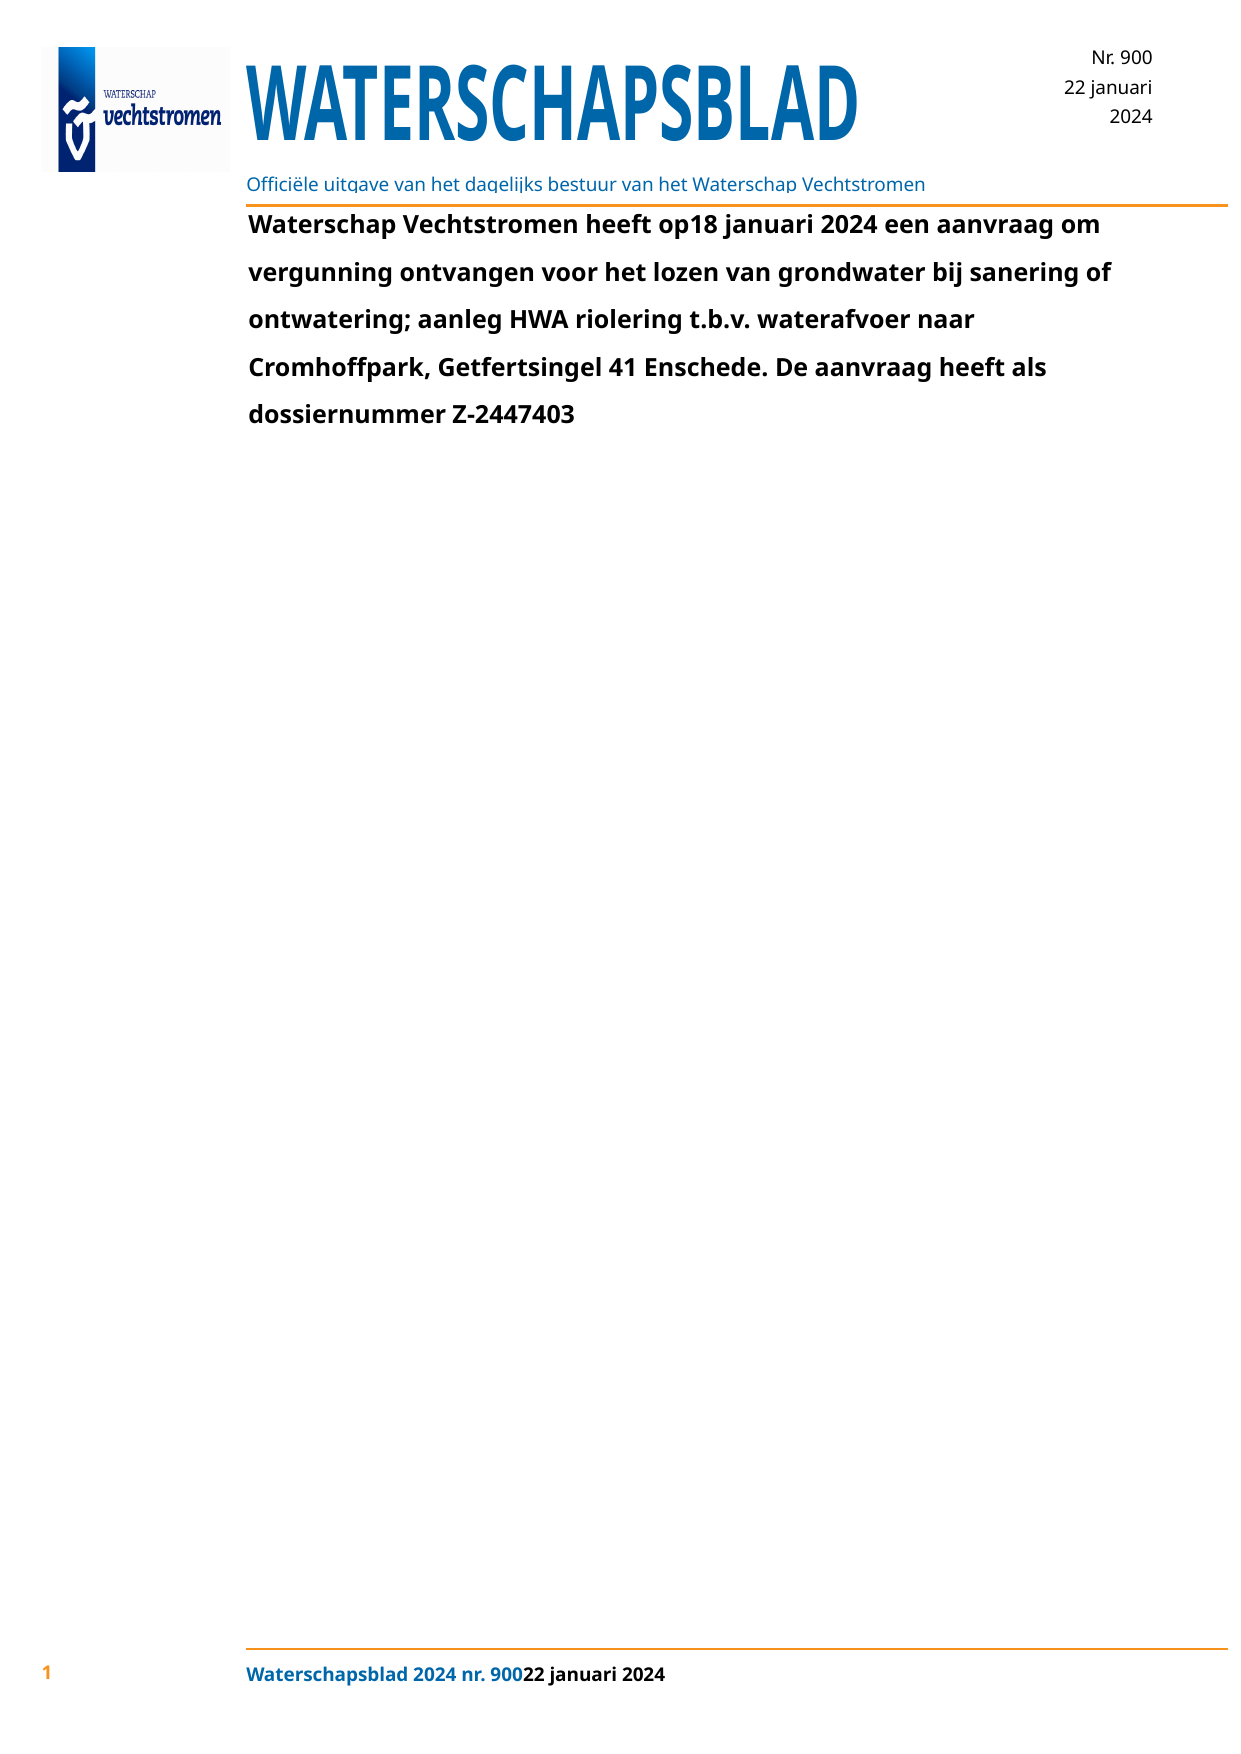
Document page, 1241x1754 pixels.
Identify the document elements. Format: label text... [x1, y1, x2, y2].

text Waterschap Vechtstromen heeft op18 januari 2024 een aanvraag om vergunning ontvangen voor het lozen van grondwater bij sanering of ontwatering; aanleg HWA riolering t.b.v. waterafvoer naar Cromhoffpark, Getfertsingel 41 Enschede. De aanvraag heeft als dossiernummer Z-2447403 [248, 207, 1152, 431]
picture [41, 47, 231, 172]
